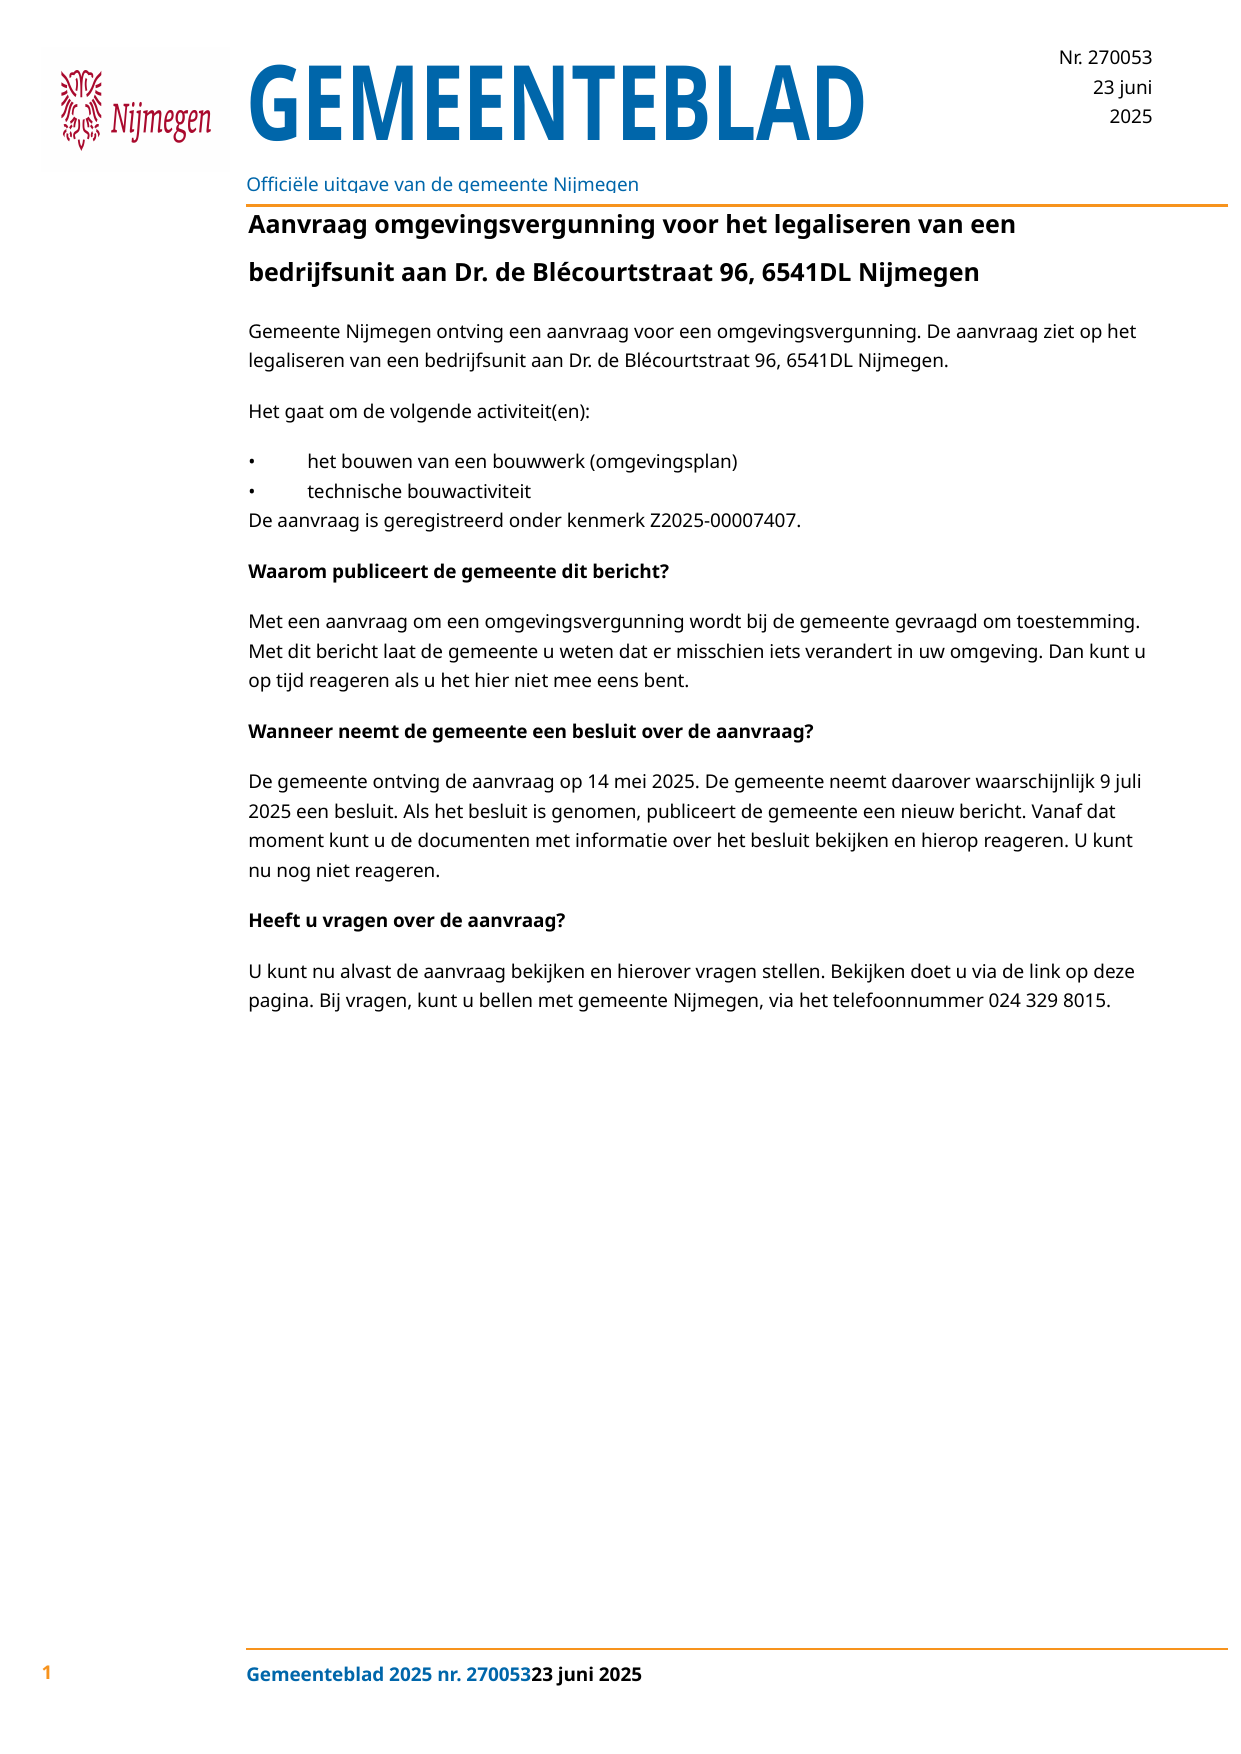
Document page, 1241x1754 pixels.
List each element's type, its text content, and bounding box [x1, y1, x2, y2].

list technische bouwactiviteit [248, 478, 1152, 504]
text U kunt nu alvast de aanvraag bekijken en hierover vragen stellen. Bekijken doet u via de link op deze pagina. Bij vragen, kunt u bellen met gemeente Nijmegen, via het telefoonnummer 024 329 8015. [248, 958, 1152, 1013]
text De aanvraag is geregistreerd onder kenmerk Z2025-00007407. [248, 507, 1152, 533]
text De gemeente ontving de aanvraag op 14 mei 2025. De gemeente neemt daarover waarschijnlijk 9 juli 2025 een besluit. Als het besluit is genomen, publiceert de gemeente een nieuw bericht. Vanaf dat moment kunt u de documenten met informatie over het besluit bekijken en hierop reageren. U kunt nu nog niet reageren. [248, 768, 1152, 883]
text Wanneer neemt de gemeente een besluit over de aanvraag? [248, 718, 1152, 744]
text Gemeente Nijmegen ontving een aanvraag voor een omgevingsvergunning. De aanvraag ziet op het legaliseren van een bedrijfsunit aan Dr. de Blécourtstraat 96, 6541DL Nijmegen. [248, 318, 1152, 373]
list het bouwen van een bouwwerk (omgevingsplan) [248, 448, 1152, 474]
text Het gaat om de volgende activiteit(en): [248, 398, 1152, 424]
picture [41, 47, 231, 172]
text Waarom publiceert de gemeente dit bericht? [248, 558, 1152, 584]
text Met een aanvraag om een omgevingsvergunning wordt bij de gemeente gevraagd om toestemming. Met dit bericht laat de gemeente u weten dat er misschien iets verandert in uw omgeving. Dan kunt u op tijd reageren als u het hier niet mee eens bent. [248, 608, 1152, 693]
text Aanvraag omgevingsvergunning voor het legaliseren van een bedrijfsunit aan Dr. de Blécourtstraat 96, 6541DL Nijmegen [248, 207, 1152, 288]
text Heeft u vragen over de aanvraag? [248, 907, 1152, 933]
